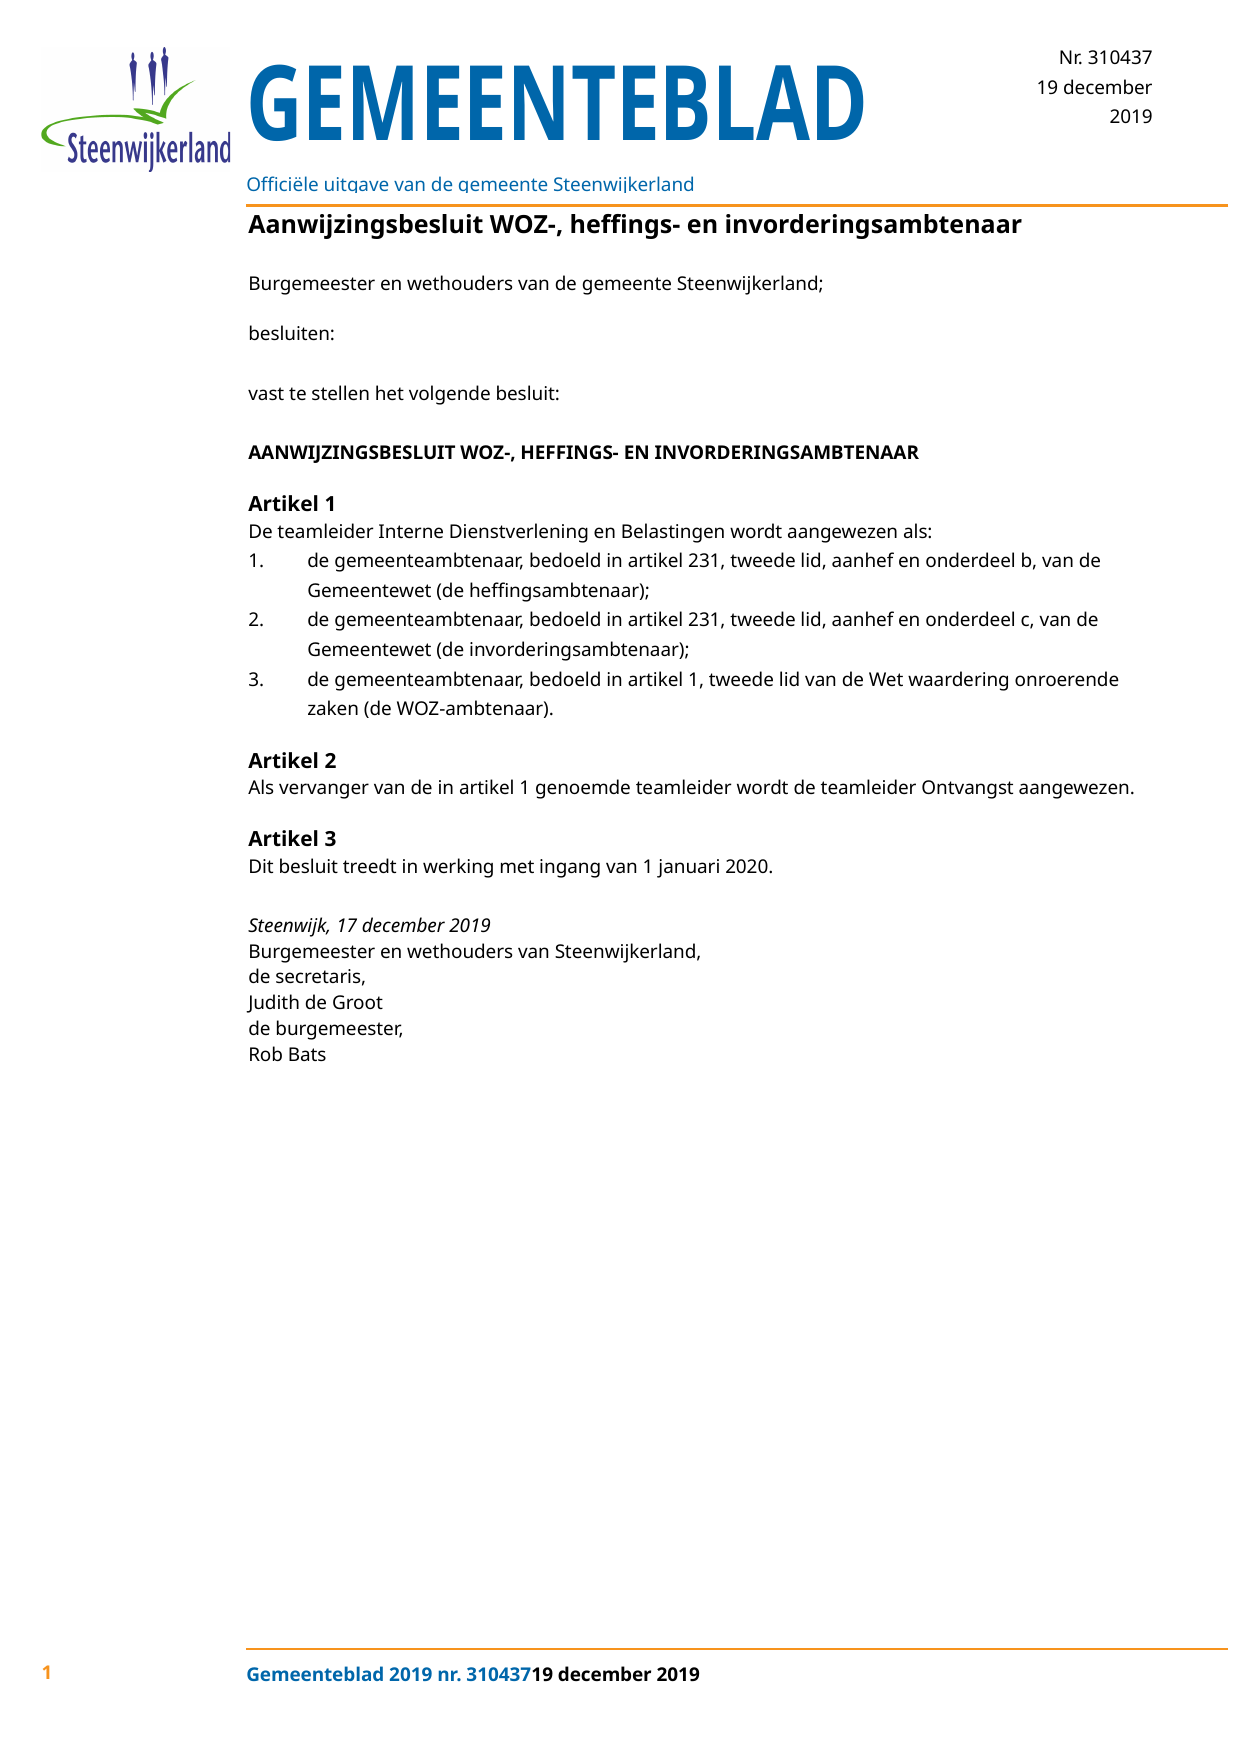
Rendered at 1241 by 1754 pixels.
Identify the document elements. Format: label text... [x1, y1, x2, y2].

text Dit besluit treedt in werking met ingang van 1 januari 2020. [248, 853, 1152, 879]
text De teamleider Interne Dienstverlening en Belastingen wordt aangewezen als: [248, 518, 1152, 543]
list de gemeenteambtenaar, bedoeld in artikel 231, tweede lid, aanhef en onderdeel c, van de Gemeentewet (de invorderingsambtenaar); [248, 607, 1152, 662]
list de gemeenteambtenaar, bedoeld in artikel 1, tweede lid van de Wet waardering onroerende zaken (de WOZ-ambtenaar). [248, 666, 1152, 721]
text AANWIJZINGSBESLUIT WOZ-, HEFFINGS- EN INVORDERINGSAMBTENAAR [248, 439, 1152, 465]
text Als vervanger van de in artikel 1 genoemde teamleider wordt de teamleider Ontvangst aangewezen. [248, 774, 1152, 800]
picture [41, 47, 231, 172]
text Artikel 1 [248, 489, 1152, 518]
text vast te stellen het volgende besluit: [248, 380, 1152, 406]
text Artikel 2 [248, 746, 1152, 774]
text de secretaris, [248, 964, 1152, 989]
text Steenwijk, 17 december 2019 [248, 912, 1152, 938]
text Aanwijzingsbesluit WOZ-, heffings- en invorderingsambtenaar [248, 207, 1152, 241]
text besluiten: [248, 321, 1152, 346]
list de gemeenteambtenaar, bedoeld in artikel 231, tweede lid, aanhef en onderdeel b, van de Gemeentewet (de heffingsambtenaar); [248, 547, 1152, 603]
text Artikel 3 [248, 824, 1152, 853]
text Burgemeester en wethouders van de gemeente Steenwijkerland; [248, 270, 1152, 296]
text Rob Bats [248, 1041, 1152, 1067]
text Burgemeester en wethouders van Steenwijkerland, [248, 938, 1152, 964]
text de burgemeester, [248, 1015, 1152, 1041]
text Judith de Groot [248, 989, 1152, 1015]
